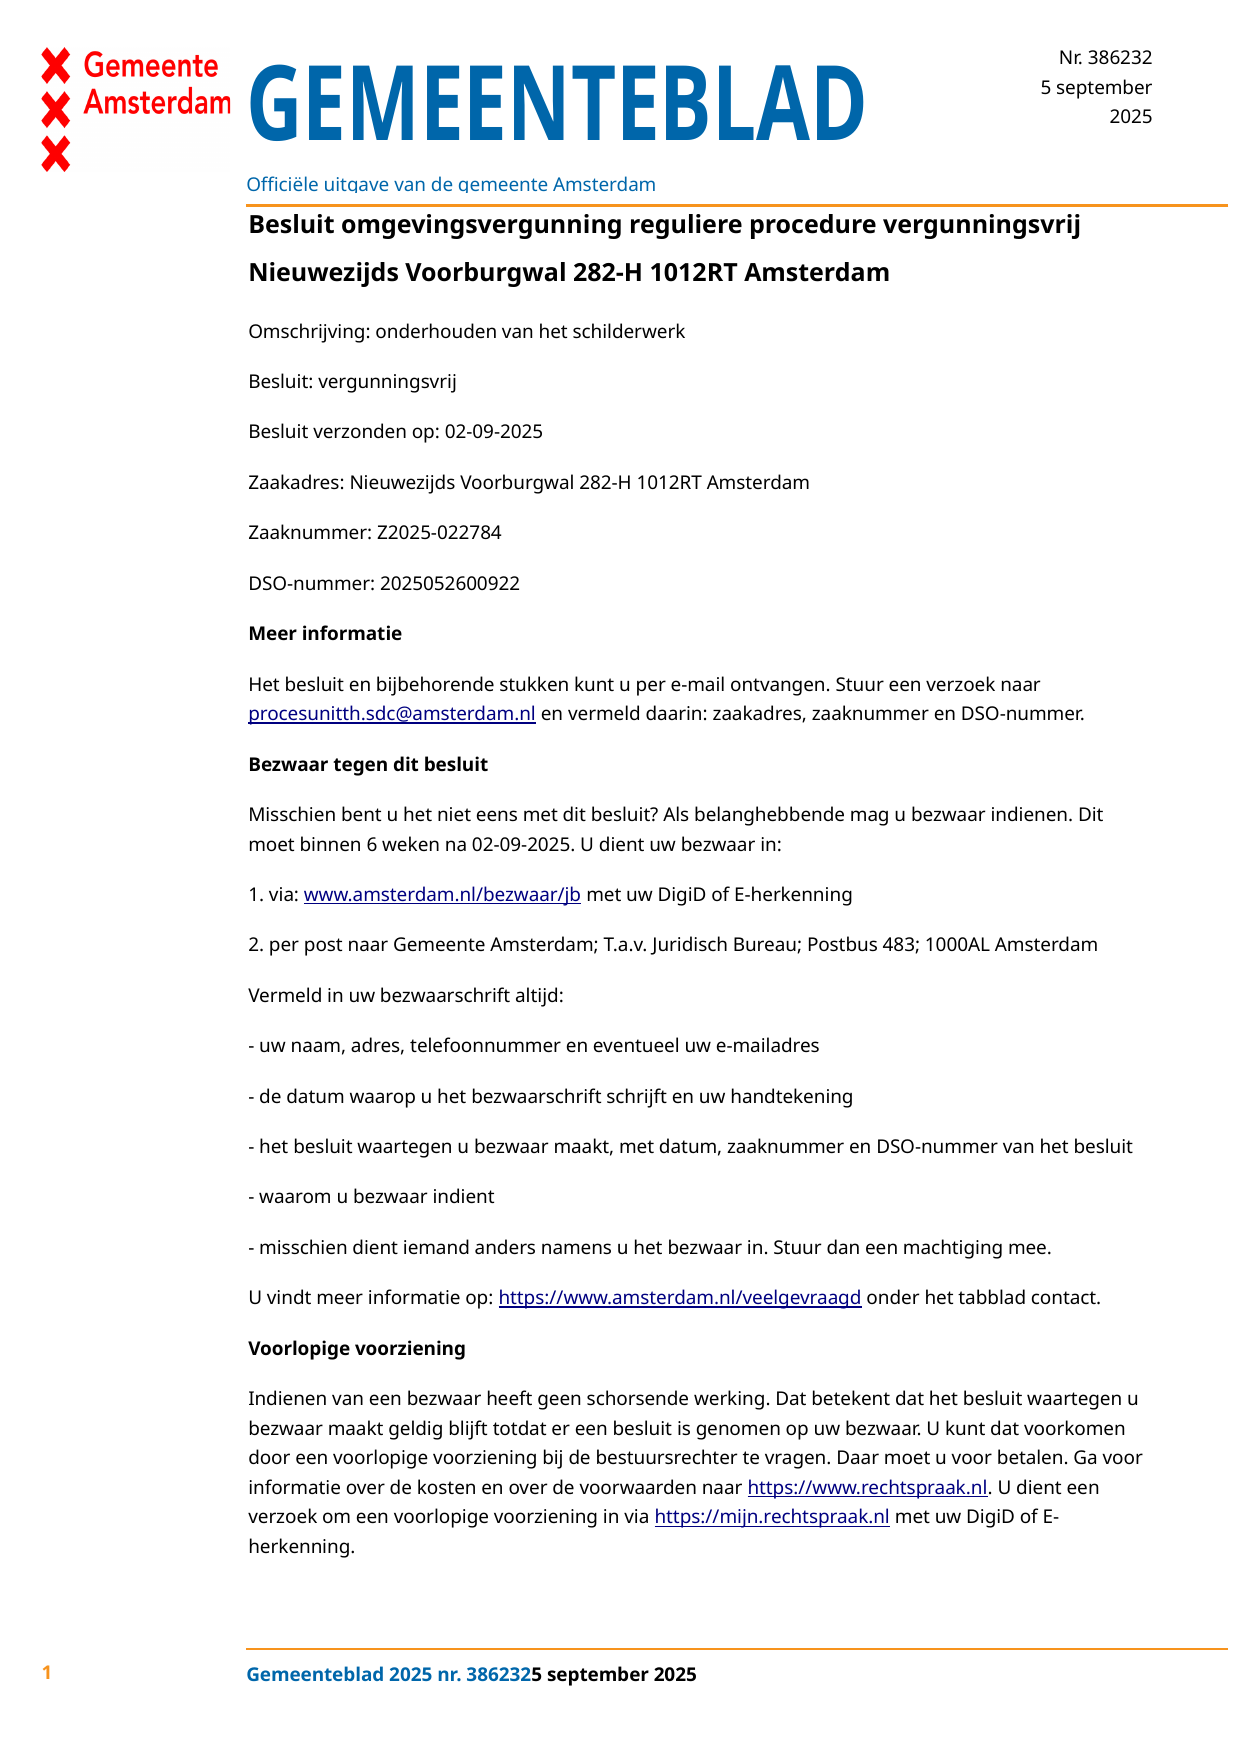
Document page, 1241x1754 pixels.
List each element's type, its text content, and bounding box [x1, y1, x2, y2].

text Besluit omgevingsvergunning reguliere procedure vergunningsvrij Nieuwezijds Voorburgwal 282-H 1012RT Amsterdam [248, 207, 1152, 288]
text Zaakadres: Nieuwezijds Voorburgwal 282-H 1012RT Amsterdam [248, 469, 1152, 495]
picture [41, 47, 231, 172]
text - de datum waarop u het bezwaarschrift schrijft en uw handtekening [248, 1083, 1152, 1109]
text Vermeld in uw bezwaarschrift altijd: [248, 982, 1152, 1008]
text DSO-nummer: 2025052600922 [248, 570, 1152, 596]
text Bezwaar tegen dit besluit [248, 751, 1152, 777]
text Het besluit en bijbehorende stukken kunt u per e-mail ontvangen. Stuur een verzoek naar procesunitth.sdc@amsterdam.nl en vermeld daarin: zaakadres, zaaknummer en DSO-nummer. [248, 671, 1152, 726]
text - misschien dient iemand anders namens u het bezwaar in. Stuur dan een machtiging mee. [248, 1234, 1152, 1260]
text - het besluit waartegen u bezwaar maakt, met datum, zaaknummer en DSO-nummer van het besluit [248, 1133, 1152, 1159]
text Indienen van een bezwaar heeft geen schorsende werking. Dat betekent dat het besluit waartegen u bezwaar maakt geldig blijft totdat er een besluit is genomen op uw bezwaar. U kunt dat voorkomen door een voorlopige voorziening bij de bestuursrechter te vragen. Daar moet u voor betalen. Ga voor informatie over de kosten en over de voorwaarden naar https://www.rechtspraak.nl. U dient een verzoek om een voorlopige voorziening in via https://mijn.rechtspraak.nl met uw DigiD of E-herkenning. [248, 1385, 1152, 1559]
text Misschien bent u het niet eens met dit besluit? Als belanghebbende mag u bezwaar indienen. Dit moet binnen 6 weken na 02-09-2025. U dient uw bezwaar in: [248, 801, 1152, 857]
text - uw naam, adres, telefoonnummer en eventueel uw e-mailadres [248, 1032, 1152, 1058]
text Meer informatie [248, 620, 1152, 646]
text Voorlopige voorziening [248, 1335, 1152, 1361]
text Omschrijving: onderhouden van het schilderwerk [248, 318, 1152, 344]
text 1. via: www.amsterdam.nl/bezwaar/jb met uw DigiD of E-herkenning [248, 881, 1152, 907]
text U vindt meer informatie op: https://www.amsterdam.nl/veelgevraagd onder het tabblad contact. [248, 1284, 1152, 1310]
text Besluit verzonden op: 02-09-2025 [248, 419, 1152, 444]
text 2. per post naar Gemeente Amsterdam; T.a.v. Juridisch Bureau; Postbus 483; 1000AL Amsterdam [248, 932, 1152, 957]
text Zaaknummer: Z2025-022784 [248, 519, 1152, 545]
text - waarom u bezwaar indient [248, 1184, 1152, 1209]
text Besluit: vergunningsvrij [248, 368, 1152, 394]
